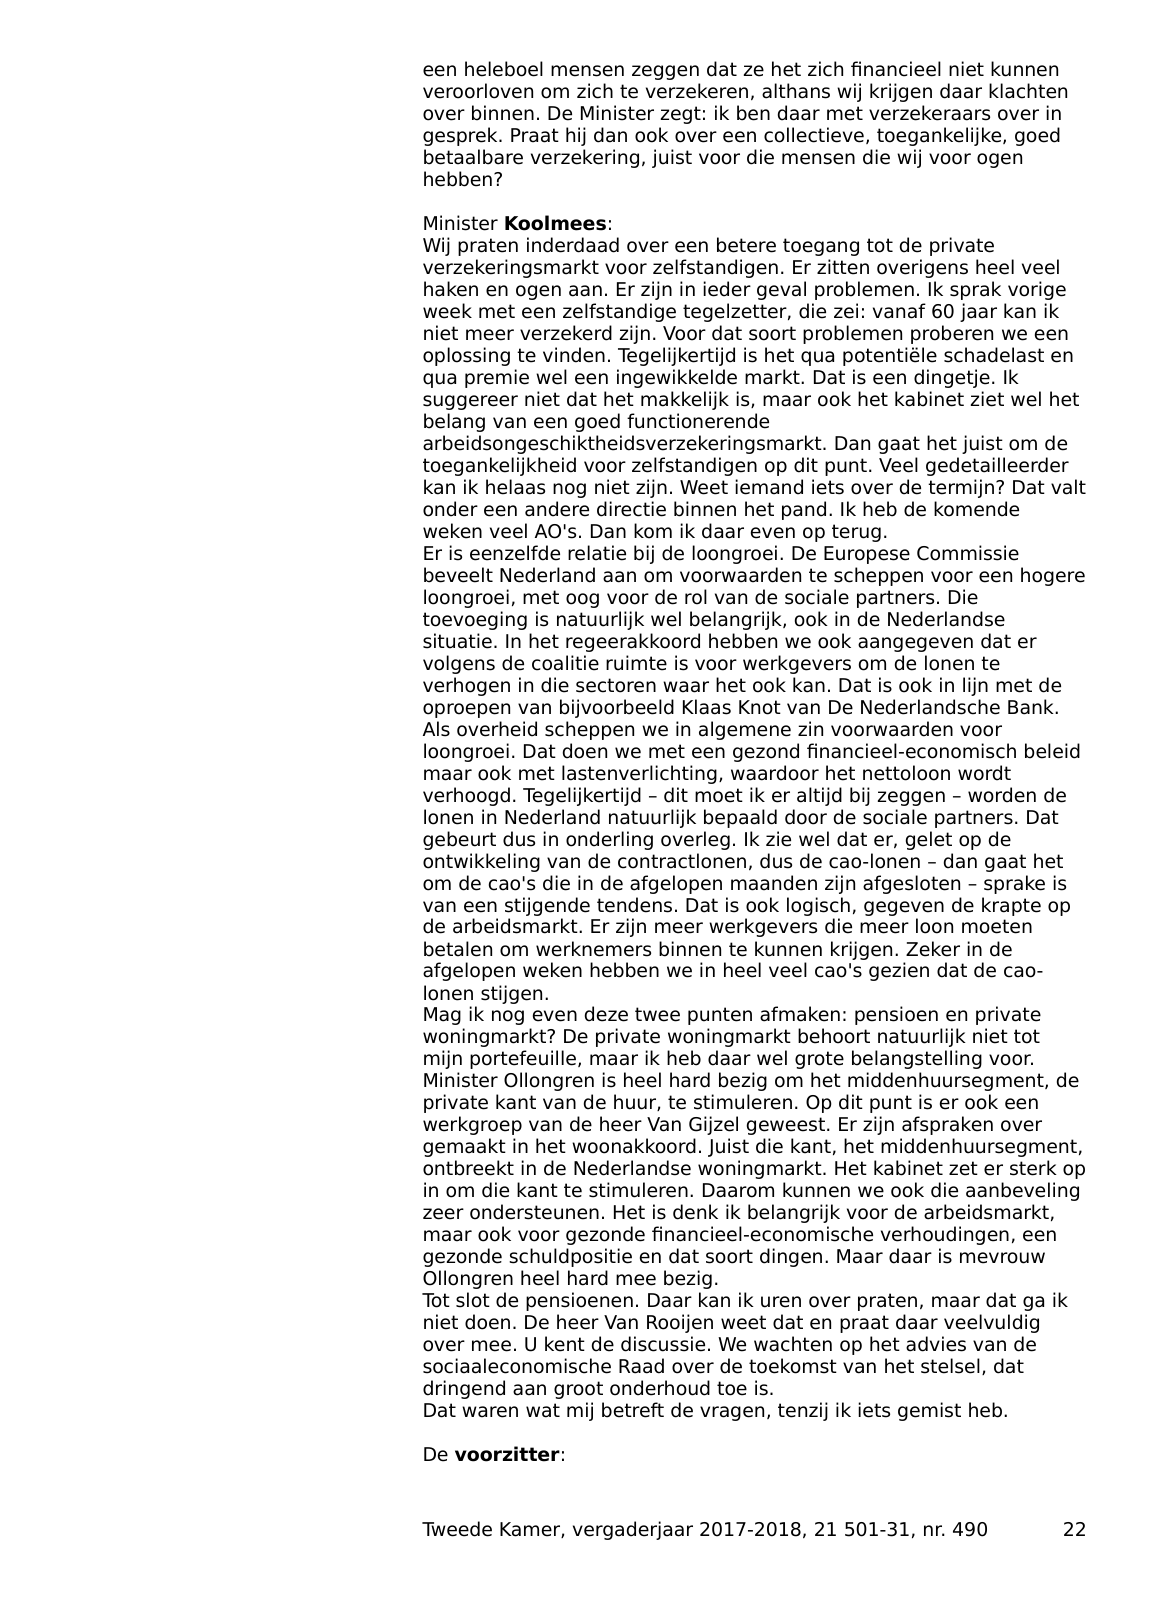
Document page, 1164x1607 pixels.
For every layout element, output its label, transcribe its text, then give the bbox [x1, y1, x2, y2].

text Wij praten inderdaad over een betere toegang tot de private verzekeringsmarkt voor zelfstandigen. Er zitten overigens heel veel haken en ogen aan. Er zijn in ieder geval problemen. Ik sprak vorige week met een zelfstandige tegelzetter, die zei: vanaf 60 jaar kan ik niet meer verzekerd zijn. Voor dat soort problemen proberen we een oplossing te vinden. Tegelijkertijd is het qua potentiële schadelast en qua premie wel een ingewikkelde markt. Dat is een dingetje. Ik suggereer niet dat het makkelijk is, maar ook het kabinet ziet wel het belang van een goed functionerende arbeidsongeschiktheidsverzekeringsmarkt. Dan gaat het juist om de toegankelijkheid voor zelfstandigen op dit punt. Veel gedetailleerder kan ik helaas nog niet zijn. Weet iemand iets over de termijn? Dat valt onder een andere directie binnen het pand. Ik heb de komende weken veel AO's. Dan kom ik daar even op terug. [422, 235, 1087, 543]
text Er is eenzelfde relatie bij de loongroei. De Europese Commissie beveelt Nederland aan om voorwaarden te scheppen voor een hogere loongroei, met oog voor de rol van de sociale partners. Die toevoeging is natuurlijk wel belangrijk, ook in de Nederlandse situatie. In het regeerakkoord hebben we ook aangegeven dat er volgens de coalitie ruimte is voor werkgevers om de lonen te verhogen in die sectoren waar het ook kan. Dat is ook in lijn met de oproepen van bijvoorbeeld Klaas Knot van De Nederlandsche Bank. Als overheid scheppen we in algemene zin voorwaarden voor loongroei. Dat doen we met een gezond financieel-economisch beleid maar ook met lastenverlichting, waardoor het nettoloon wordt verhoogd. Tegelijkertijd – dit moet ik er altijd bij zeggen – worden de lonen in Nederland natuurlijk bepaald door de sociale partners. Dat gebeurt dus in onderling overleg. Ik zie wel dat er, gelet op de ontwikkeling van de contractlonen, dus de cao-lonen – dan gaat het om de cao's die in de afgelopen maanden zijn afgesloten – sprake is van een stijgende tendens. Dat is ook logisch, gegeven de krapte op de arbeidsmarkt. Er zijn meer werkgevers die meer loon moeten betalen om werknemers binnen te kunnen krijgen. Zeker in de afgelopen weken hebben we in heel veel cao's gezien dat de cao-lonen stijgen. [422, 543, 1087, 1004]
text Tot slot de pensioenen. Daar kan ik uren over praten, maar dat ga ik niet doen. De heer Van Rooijen weet dat en praat daar veelvuldig over mee. U kent de discussie. We wachten op het advies van de sociaaleconomische Raad over de toekomst van het stelsel, dat dringend aan groot onderhoud toe is. [422, 1290, 1087, 1400]
text een heleboel mensen zeggen dat ze het zich financieel niet kunnen veroorloven om zich te verzekeren, althans wij krijgen daar klachten over binnen. De Minister zegt: ik ben daar met verzekeraars over in gesprek. Praat hij dan ook over een collectieve, toegankelijke, goed betaalbare verzekering, juist voor die mensen die wij voor ogen hebben? [422, 59, 1087, 191]
text Mag ik nog even deze twee punten afmaken: pensioen en private woningmarkt? De private woningmarkt behoort natuurlijk niet tot mijn portefeuille, maar ik heb daar wel grote belangstelling voor. Minister Ollongren is heel hard bezig om het middenhuursegment, de private kant van de huur, te stimuleren. Op dit punt is er ook een werkgroep van de heer Van Gijzel geweest. Er zijn afspraken over gemaakt in het woonakkoord. Juist die kant, het middenhuursegment, ontbreekt in de Nederlandse woningmarkt. Het kabinet zet er sterk op in om die kant te stimuleren. Daarom kunnen we ook die aanbeveling zeer ondersteunen. Het is denk ik belangrijk voor de arbeidsmarkt, maar ook voor gezonde financieel-economische verhoudingen, een gezonde schuldpositie en dat soort dingen. Maar daar is mevrouw Ollongren heel hard mee bezig. [422, 1004, 1087, 1290]
text De voorzitter: [422, 1444, 1087, 1466]
text Dat waren wat mij betreft de vragen, tenzij ik iets gemist heb. [422, 1400, 1087, 1422]
text Minister Koolmees: [422, 213, 1087, 235]
